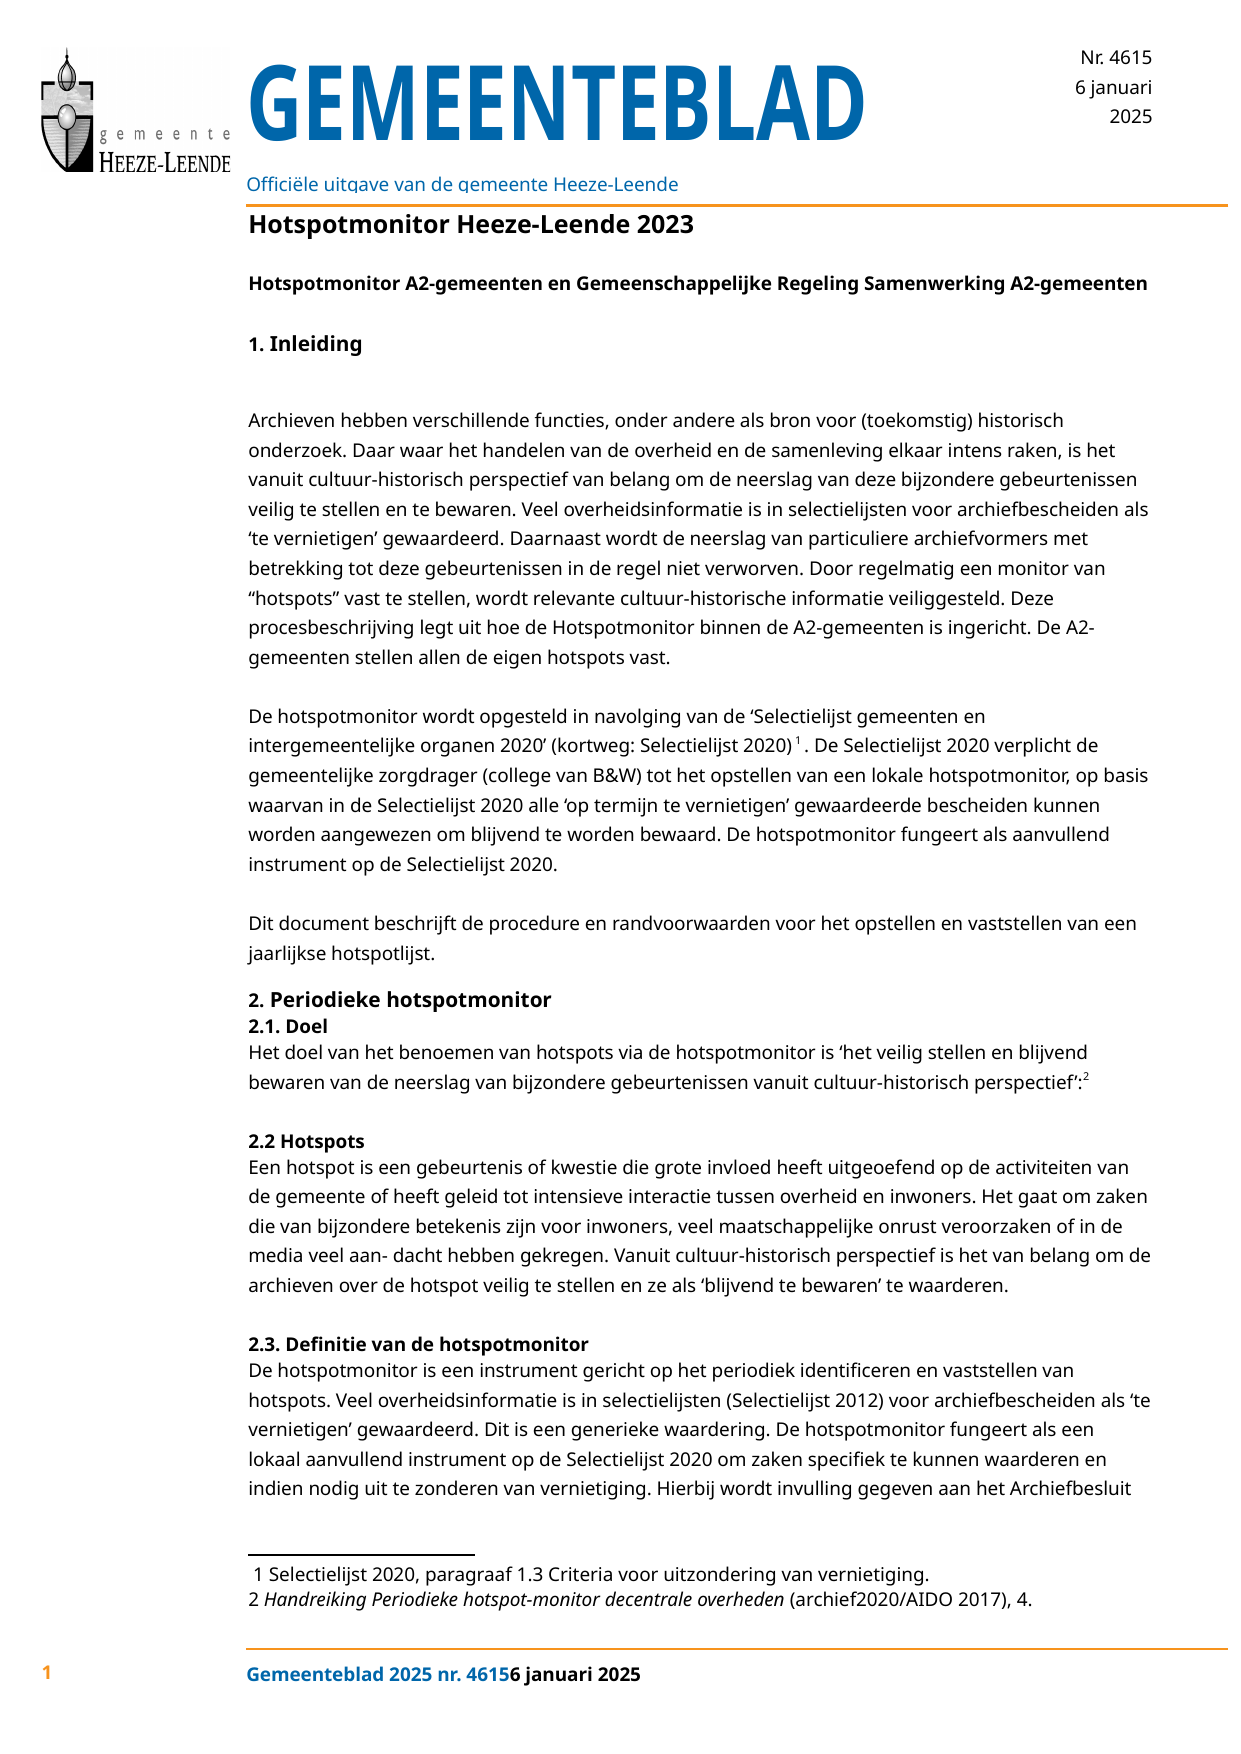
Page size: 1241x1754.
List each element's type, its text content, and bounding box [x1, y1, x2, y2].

text 2.1. Doel [248, 1014, 1152, 1039]
text 2.3. Definitie van de hotspotmonitor [248, 1331, 1152, 1357]
text Archieven hebben verschillende functies, onder andere als bron voor (toekomstig) historisch onderzoek. Daar waar het handelen van de overheid en de samenleving elkaar intens raken, is het vanuit cultuur-historisch perspectief van belang om de neerslag van deze bijzondere gebeurtenissen veilig te stellen en te bewaren. Veel overheidsinformatie is in selectielijsten voor archiefbescheiden als ‘te vernietigen’ gewaardeerd. Daarnaast wordt de neerslag van particuliere archiefvormers met betrekking tot deze gebeurtenissen in de regel niet verworven. Door regelmatig een monitor van “hotspots” vast te stellen, wordt relevante cultuur-historische informatie veiliggesteld. Deze procesbeschrijving legt uit hoe de Hotspotmonitor binnen de A2-gemeenten is ingericht. De A2-gemeenten stellen allen de eigen hotspots vast. [248, 407, 1152, 669]
text Het doel van het benoemen van hotspots via de hotspotmonitor is ‘het veilig stellen en blijvend bewaren van de neerslag van bijzondere gebeurtenissen vanuit cultuur-historisch perspectief’: [248, 1039, 1152, 1095]
text Hotspotmonitor A2-gemeenten en Gemeenschappelijke Regeling Samenwerking A2-gemeenten [248, 270, 1152, 296]
text Handreiking Periodieke hotspot-monitor decentrale overheden (archief2020/AIDO 2017), 4. [248, 1586, 1152, 1612]
text 1. Inleiding [248, 329, 1152, 358]
text Hotspotmonitor Heeze-Leende 2023 [248, 207, 1152, 241]
text Dit document beschrijft de procedure en randvoorwaarden voor het opstellen en vaststellen van een jaarlijkse hotspotlijst. [248, 910, 1152, 965]
text Selectielijst 2020, paragraaf 1.3 Criteria voor uitzondering van vernietiging. [248, 1561, 1152, 1586]
text 2.2 Hotspots [248, 1128, 1152, 1154]
text De hotspotmonitor wordt opgesteld in navolging van de ‘Selectielijst gemeenten en intergemeentelijke organen 2020’ (kortweg: Selectielijst 2020). De Selectielijst 2020 verplicht de gemeentelijke zorgdrager (college van B&W) tot het opstellen van een lokale hotspotmonitor, op basis waarvan in de Selectielijst 2020 alle ‘op termijn te vernietigen’ gewaardeerde bescheiden kunnen worden aangewezen om blijvend te worden bewaard. De hotspotmonitor fungeert als aanvullend instrument op de Selectielijst 2020. [248, 703, 1152, 877]
text 2. Periodieke hotspotmonitor [248, 985, 1152, 1014]
picture [41, 47, 231, 172]
text Een hotspot is een gebeurtenis of kwestie die grote invloed heeft uitgeoefend op de activiteiten van de gemeente of heeft geleid tot intensieve interactie tussen overheid en inwoners. Het gaat om zaken die van bijzondere betekenis zijn voor inwoners, veel maatschappelijke onrust veroorzaken of in de media veel aan- dacht hebben gekregen. Vanuit cultuur-historisch perspectief is het van belang om de archieven over de hotspot veilig te stellen en ze als ‘blijvend te bewaren’ te waarderen. [248, 1154, 1152, 1298]
text De hotspotmonitor is een instrument gericht op het periodiek identificeren en vaststellen van hotspots. Veel overheidsinformatie is in selectielijsten (Selectielijst 2012) voor archiefbescheiden als ‘te vernietigen’ gewaardeerd. Dit is een generieke waardering. De hotspotmonitor fungeert als een lokaal aanvullend instrument op de Selectielijst 2020 om zaken specifiek te kunnen waarderen en indien nodig uit te zonderen van vernietiging. Hierbij wordt invulling gegeven aan het Archiefbesluit [248, 1357, 1152, 1501]
